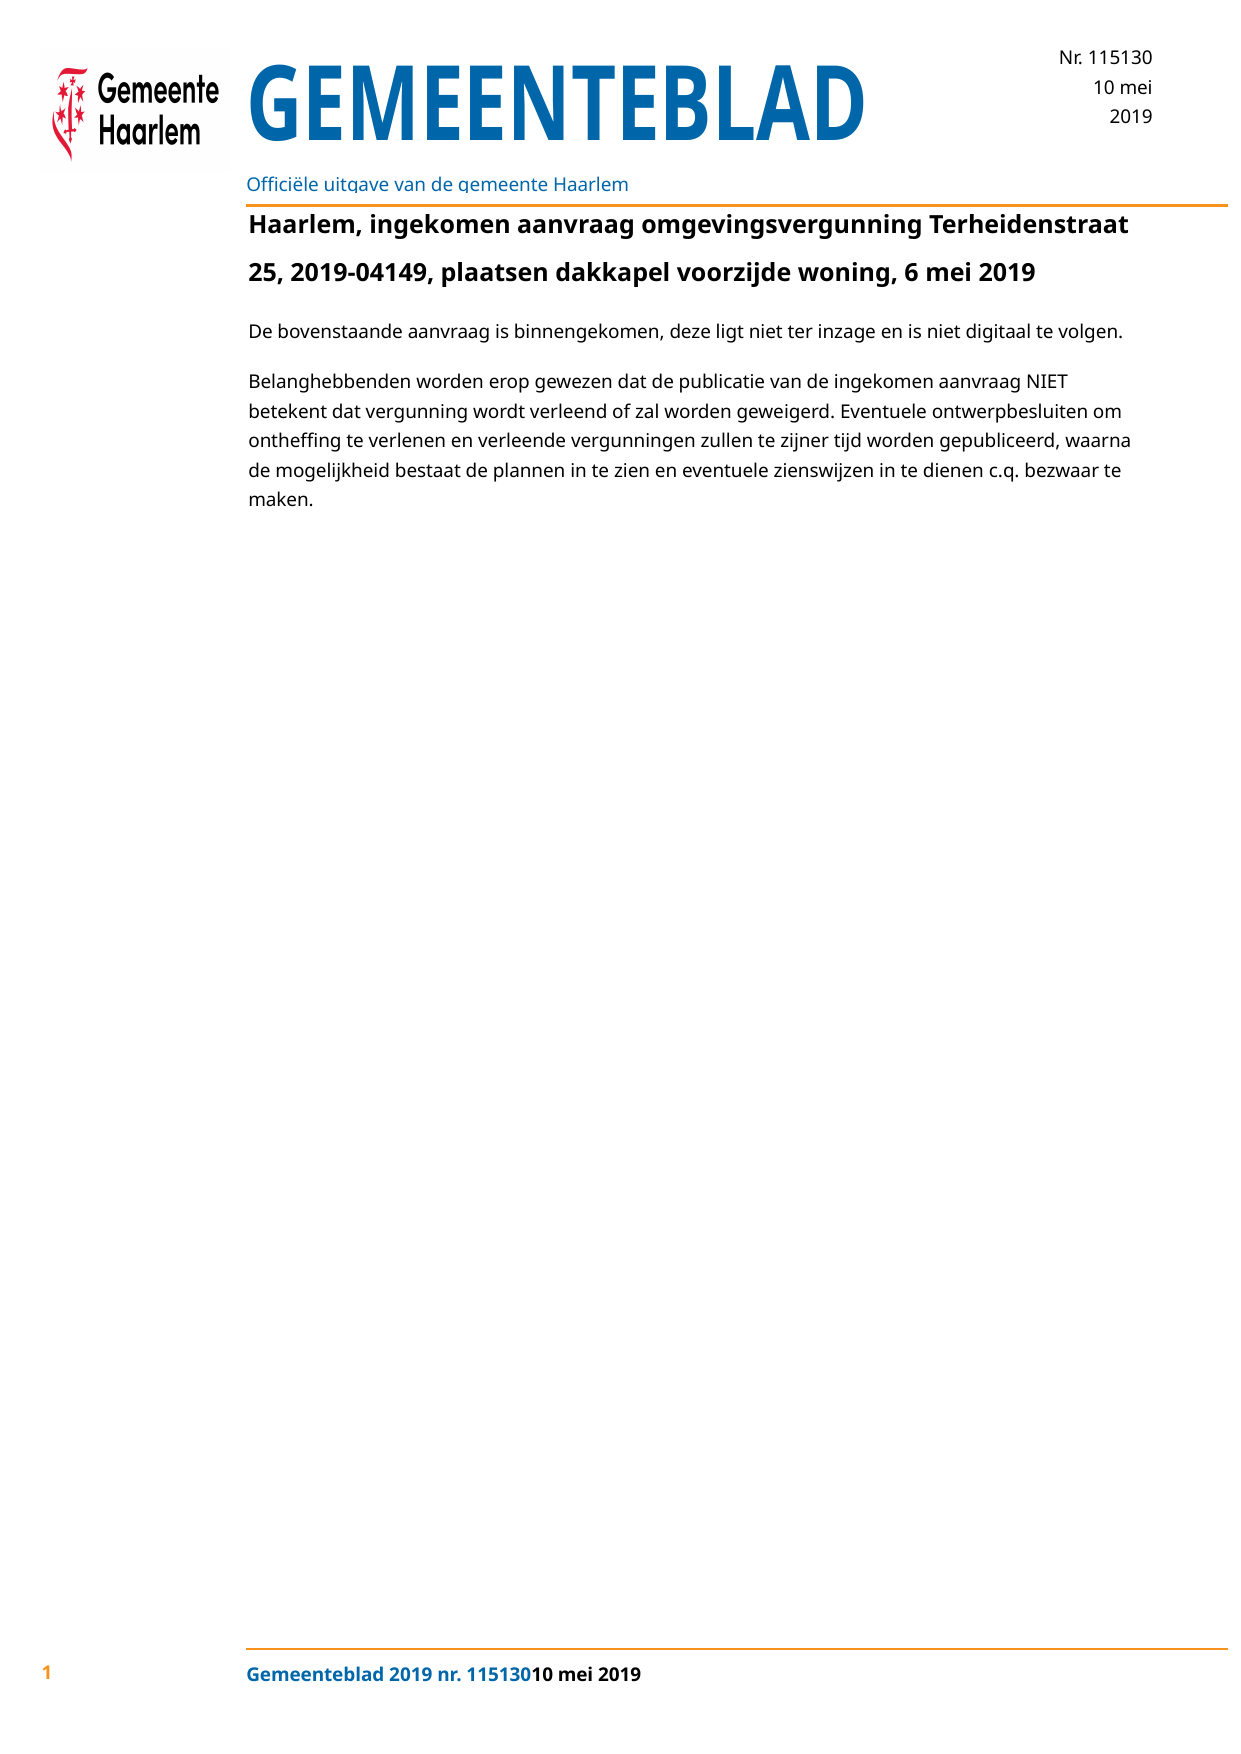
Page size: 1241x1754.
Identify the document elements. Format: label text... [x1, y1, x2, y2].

text De bovenstaande aanvraag is binnengekomen, deze ligt niet ter inzage en is niet digitaal te volgen. [248, 318, 1152, 344]
text Belanghebbenden worden erop gewezen dat de publicatie van de ingekomen aanvraag NIET betekent dat vergunning wordt verleend of zal worden geweigerd. Eventuele ontwerpbesluiten om ontheffing te verlenen en verleende vergunningen zullen te zijner tijd worden gepubliceerd, waarna de mogelijkheid bestaat de plannen in te zien en eventuele zienswijzen in te dienen c.q. bezwaar te maken. [248, 368, 1152, 512]
text Haarlem, ingekomen aanvraag omgevingsvergunning Terheidenstraat 25, 2019-04149, plaatsen dakkapel voorzijde woning, 6 mei 2019 [248, 207, 1152, 288]
picture [41, 47, 231, 172]
